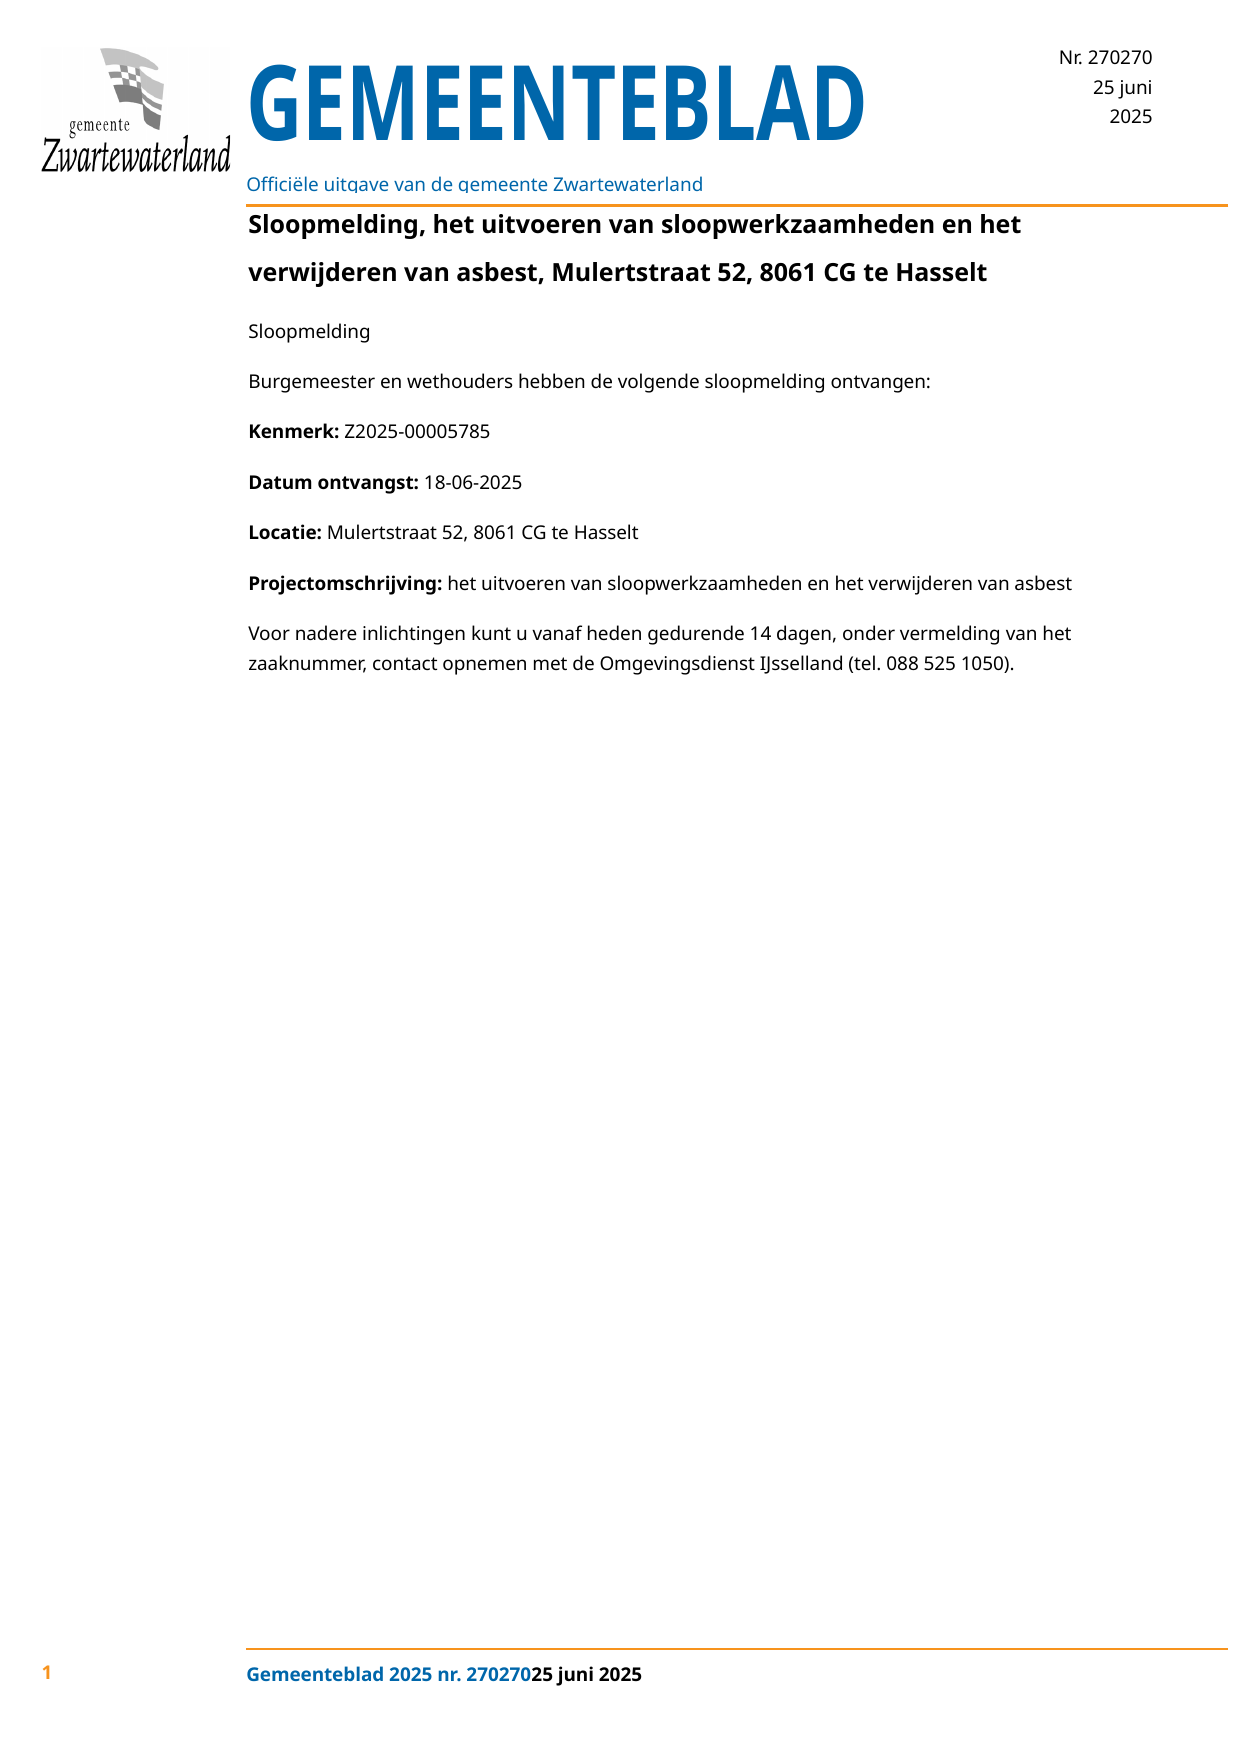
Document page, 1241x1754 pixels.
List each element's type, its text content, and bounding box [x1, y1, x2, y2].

text Datum ontvangst: 18-06-2025 [248, 469, 1152, 495]
picture [41, 47, 231, 172]
text Sloopmelding [248, 318, 1152, 344]
text Kenmerk: Z2025-00005785 [248, 419, 1152, 444]
text Sloopmelding, het uitvoeren van sloopwerkzaamheden en het verwijderen van asbest, Mulertstraat 52, 8061 CG te Hasselt [248, 207, 1152, 288]
text Burgemeester en wethouders hebben de volgende sloopmelding ontvangen: [248, 368, 1152, 394]
text Locatie: Mulertstraat 52, 8061 CG te Hasselt [248, 519, 1152, 545]
text Voor nadere inlichtingen kunt u vanaf heden gedurende 14 dagen, onder vermelding van het zaaknummer, contact opnemen met de Omgevingsdienst IJsselland (tel. 088 525 1050). [248, 620, 1152, 676]
text Projectomschrijving: het uitvoeren van sloopwerkzaamheden en het verwijderen van asbest [248, 570, 1152, 596]
